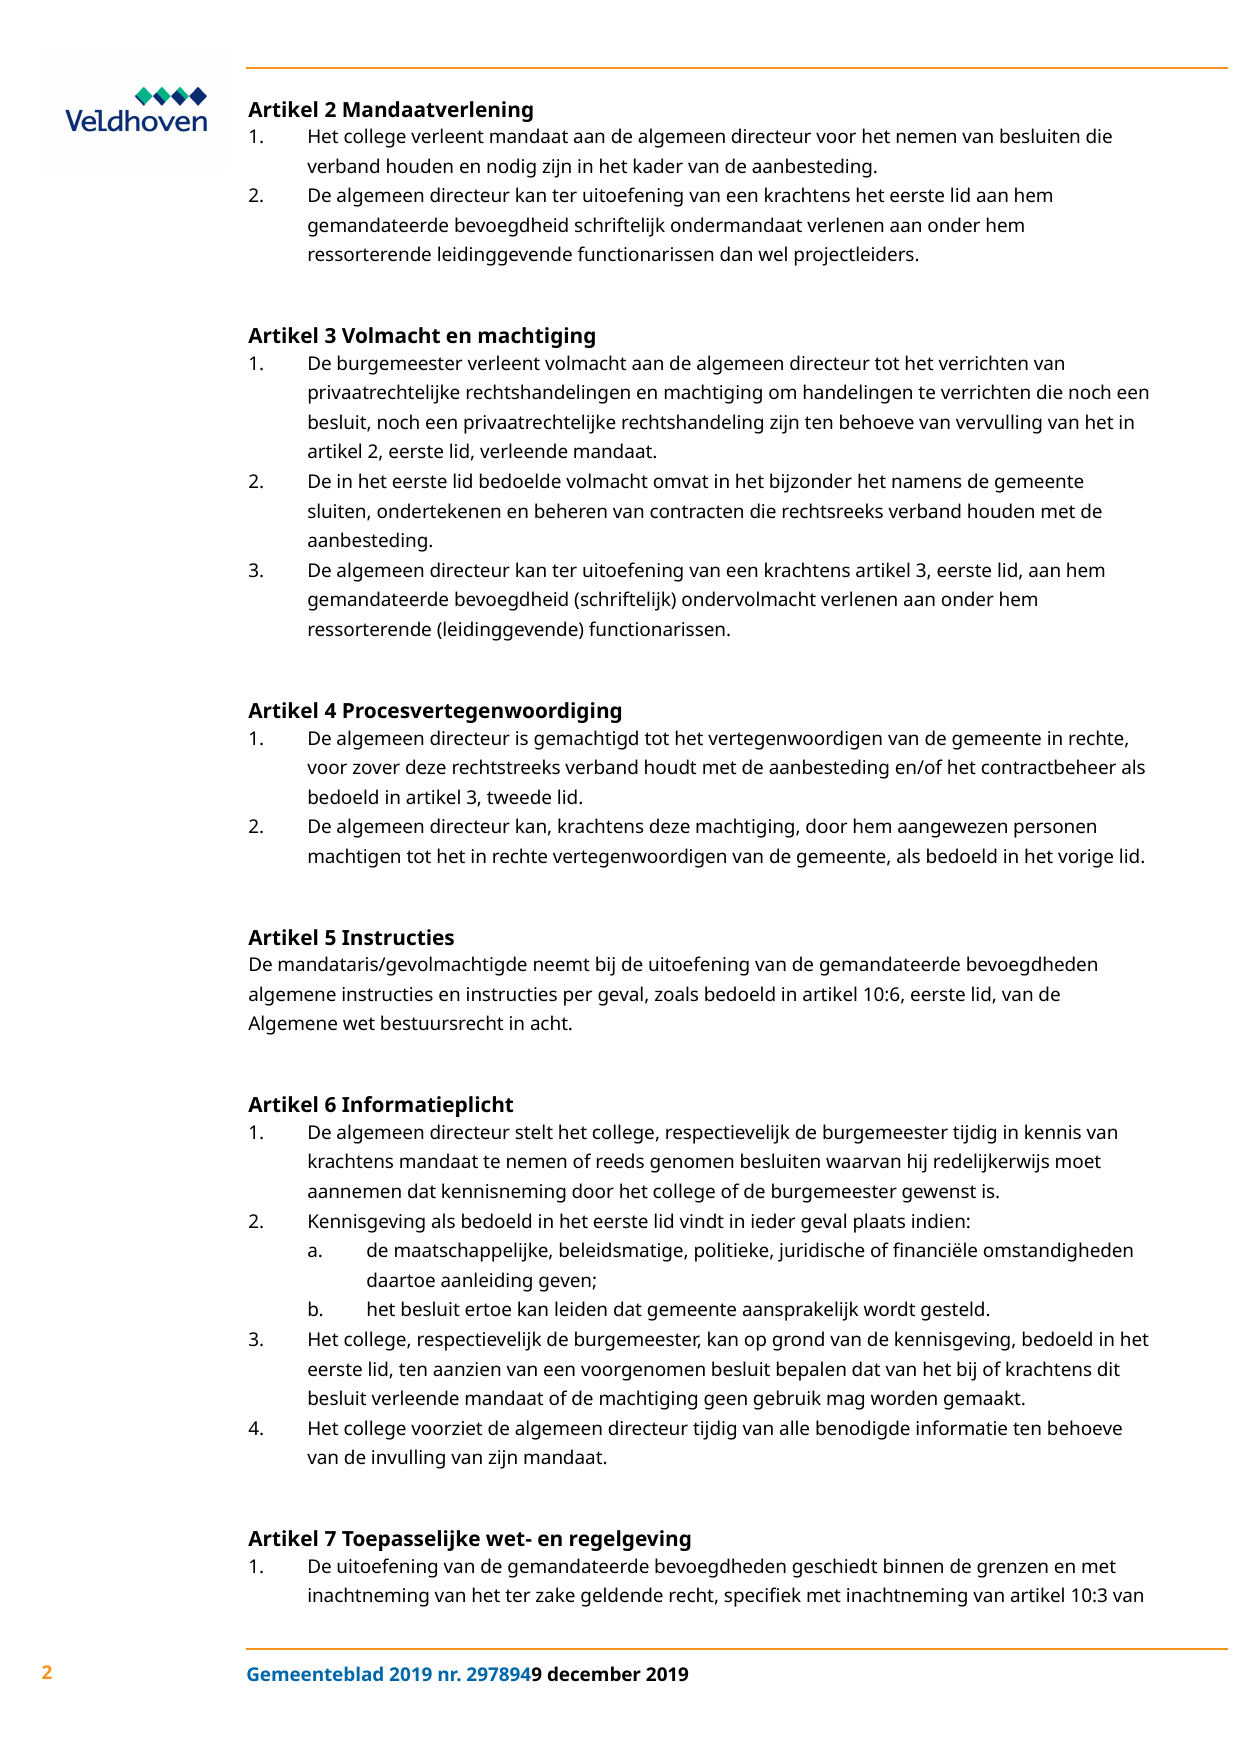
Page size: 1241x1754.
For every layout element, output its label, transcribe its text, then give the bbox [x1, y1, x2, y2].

list Het college voorziet de algemeen directeur tijdig van alle benodigde informatie ten behoeve van de invulling van zijn mandaat. [248, 1415, 1152, 1470]
text Artikel 2 Mandaatverlening [248, 95, 1152, 123]
list De algemeen directeur kan, krachtens deze machtiging, door hem aangewezen personen machtigen tot het in rechte vertegenwoordigen van de gemeente, als bedoeld in het vorige lid. [248, 813, 1152, 869]
picture [41, 47, 231, 172]
list De in het eerste lid bedoelde volmacht omvat in het bijzonder het namens de gemeente sluiten, ondertekenen en beheren van contracten die rechtsreeks verband houden met de aanbesteding. [248, 468, 1152, 553]
list het besluit ertoe kan leiden dat gemeente aansprakelijk wordt gesteld. [307, 1297, 1152, 1322]
list de maatschappelijke, beleidsmatige, politieke, juridische of financiële omstandigheden daartoe aanleiding geven; [307, 1237, 1152, 1293]
list De algemeen directeur is gemachtigd tot het vertegenwoordigen van de gemeente in rechte, voor zover deze rechtstreeks verband houdt met de aanbesteding en/of het contractbeheer als bedoeld in artikel 3, tweede lid. [248, 725, 1152, 809]
text De mandataris/gevolmachtigde neemt bij de uitoefening van de gemandateerde bevoegdheden algemene instructies en instructies per geval, zoals bedoeld in artikel 10:6, eerste lid, van de Algemene wet bestuursrecht in acht. [248, 951, 1152, 1036]
text Artikel 7 Toepasselijke wet- en regelgeving [248, 1524, 1152, 1553]
list De uitoefening van de gemandateerde bevoegdheden geschiedt binnen de grenzen en met inachtneming van het ter zake geldende recht, specifiek met inachtneming van artikel 10:3 van [248, 1553, 1152, 1608]
text Artikel 6 Informatieplicht [248, 1091, 1152, 1119]
list De burgemeester verleent volmacht aan de algemeen directeur tot het verrichten van privaatrechtelijke rechtshandelingen en machtiging om handelingen te verrichten die noch een besluit, noch een privaatrechtelijke rechtshandeling zijn ten behoeve van vervulling van het in artikel 2, eerste lid, verleende mandaat. [248, 350, 1152, 464]
list Het college verleent mandaat aan de algemeen directeur voor het nemen van besluiten die verband houden en nodig zijn in het kader van de aanbesteding. [248, 123, 1152, 178]
list De algemeen directeur kan ter uitoefening van een krachtens het eerste lid aan hem gemandateerde bevoegdheid schriftelijk ondermandaat verlenen aan onder hem ressorterende leidinggevende functionarissen dan wel projectleiders. [248, 182, 1152, 267]
text Artikel 3 Volmacht en machtiging [248, 322, 1152, 350]
text Artikel 4 Procesvertegenwoordiging [248, 696, 1152, 725]
list Kennisgeving als bedoeld in het eerste lid vindt in ieder geval plaats indien: [248, 1208, 1152, 1233]
list Het college, respectievelijk de burgemeester, kan op grond van de kennisgeving, bedoeld in het eerste lid, ten aanzien van een voorgenomen besluit bepalen dat van het bij of krachtens dit besluit verleende mandaat of de machtiging geen gebruik mag worden gemaakt. [248, 1326, 1152, 1411]
list De algemeen directeur kan ter uitoefening van een krachtens artikel 3, eerste lid, aan hem gemandateerde bevoegdheid (schriftelijk) ondervolmacht verlenen aan onder hem ressorterende (leidinggevende) functionarissen. [248, 557, 1152, 642]
text Artikel 5 Instructies [248, 923, 1152, 951]
list De algemeen directeur stelt het college, respectievelijk de burgemeester tijdig in kennis van krachtens mandaat te nemen of reeds genomen besluiten waarvan hij redelijkerwijs moet aannemen dat kennisneming door het college of de burgemeester gewenst is. [248, 1119, 1152, 1204]
